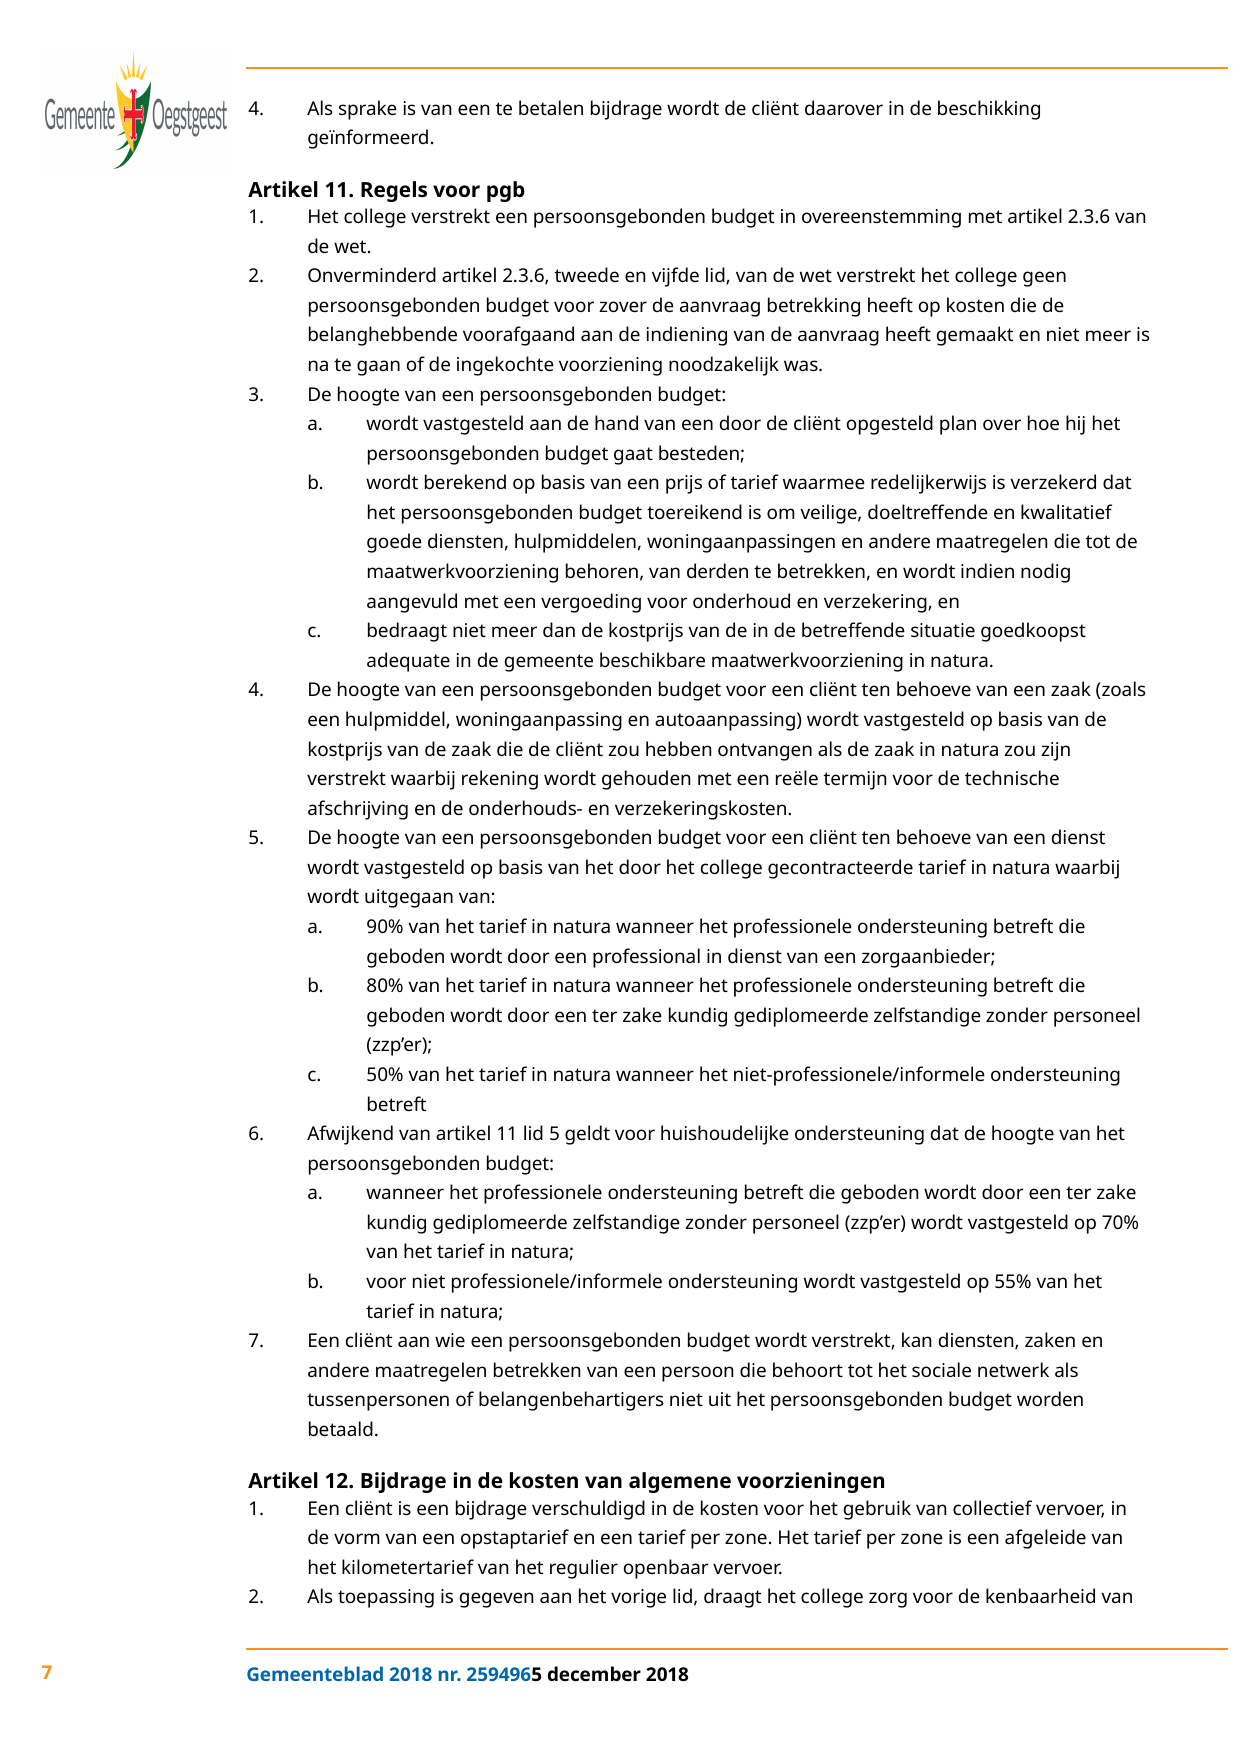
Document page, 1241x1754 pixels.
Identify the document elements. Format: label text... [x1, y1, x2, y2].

list Een cliënt is een bijdrage verschuldigd in de kosten voor het gebruik van collectief vervoer, in de vorm van een opstaptarief en een tarief per zone. Het tarief per zone is een afgeleide van het kilometertarief van het regulier openbaar vervoer. [248, 1495, 1152, 1580]
list wanneer het professionele ondersteuning betreft die geboden wordt door een ter zake kundig gediplomeerde zelfstandige zonder personeel (zzp’er) wordt vastgesteld op 70% van het tarief in natura; [307, 1179, 1152, 1264]
list bedraagt niet meer dan de kostprijs van de in de betreffende situatie goedkoopst adequate in de gemeente beschikbare maatwerkvoorziening in natura. [307, 617, 1152, 673]
list De hoogte van een persoonsgebonden budget voor een cliënt ten behoeve van een zaak (zoals een hulpmiddel, woningaanpassing en autoaanpassing) wordt vastgesteld op basis van de kostprijs van de zaak die de cliënt zou hebben ontvangen als de zaak in natura zou zijn verstrekt waarbij rekening wordt gehouden met een reële termijn voor de technische afschrijving en de onderhouds- en verzekeringskosten. [248, 677, 1152, 821]
list Onverminderd artikel 2.3.6, tweede en vijfde lid, van de wet verstrekt het college geen persoonsgebonden budget voor zover de aanvraag betrekking heeft op kosten die de belanghebbende voorafgaand aan de indiening van de aanvraag heeft gemaakt en niet meer is na te gaan of de ingekochte voorziening noodzakelijk was. [248, 262, 1152, 377]
text Artikel 11. Regels voor pgb [248, 175, 1152, 203]
list Afwijkend van artikel 11 lid 5 geldt voor huishoudelijke ondersteuning dat de hoogte van het persoonsgebonden budget: [248, 1120, 1152, 1176]
list De hoogte van een persoonsgebonden budget voor een cliënt ten behoeve van een dienst wordt vastgesteld op basis van het door het college gecontracteerde tarief in natura waarbij wordt uitgegaan van: [248, 824, 1152, 909]
list Als toepassing is gegeven aan het vorige lid, draagt het college zorg voor de kenbaarheid van [248, 1584, 1152, 1609]
list De hoogte van een persoonsgebonden budget: [248, 381, 1152, 406]
list 90% van het tarief in natura wanneer het professionele ondersteuning betreft die geboden wordt door een professional in dienst van een zorgaanbieder; [307, 913, 1152, 968]
text Artikel 12. Bijdrage in de kosten van algemene voorzieningen [248, 1467, 1152, 1495]
list voor niet professionele/informele ondersteuning wordt vastgesteld op 55% van het tarief in natura; [307, 1268, 1152, 1323]
list wordt vastgesteld aan de hand van een door de cliënt opgesteld plan over hoe hij het persoonsgebonden budget gaat besteden; [307, 410, 1152, 466]
list wordt berekend op basis van een prijs of tarief waarmee redelijkerwijs is verzekerd dat het persoonsgebonden budget toereikend is om veilige, doeltreffende en kwalitatief goede diensten, hulpmiddelen, woningaanpassingen en andere maatregelen die tot de maatwerkvoorziening behoren, van derden te betrekken, en wordt indien nodig aangevuld met een vergoeding voor onderhoud en verzekering, en [307, 469, 1152, 613]
list Het college verstrekt een persoonsgebonden budget in overeenstemming met artikel 2.3.6 van de wet. [248, 203, 1152, 258]
list 50% van het tarief in natura wanneer het niet-professionele/informele ondersteuning betreft [307, 1061, 1152, 1116]
list Als sprake is van een te betalen bijdrage wordt de cliënt daarover in de beschikking geïnformeerd. [248, 95, 1152, 150]
picture [41, 47, 231, 172]
list 80% van het tarief in natura wanneer het professionele ondersteuning betreft die geboden wordt door een ter zake kundig gediplomeerde zelfstandige zonder personeel (zzp’er); [307, 972, 1152, 1057]
list Een cliënt aan wie een persoonsgebonden budget wordt verstrekt, kan diensten, zaken en andere maatregelen betrekken van een persoon die behoort tot het sociale netwerk als tussenpersonen of belangenbehartigers niet uit het persoonsgebonden budget worden betaald. [248, 1327, 1152, 1442]
